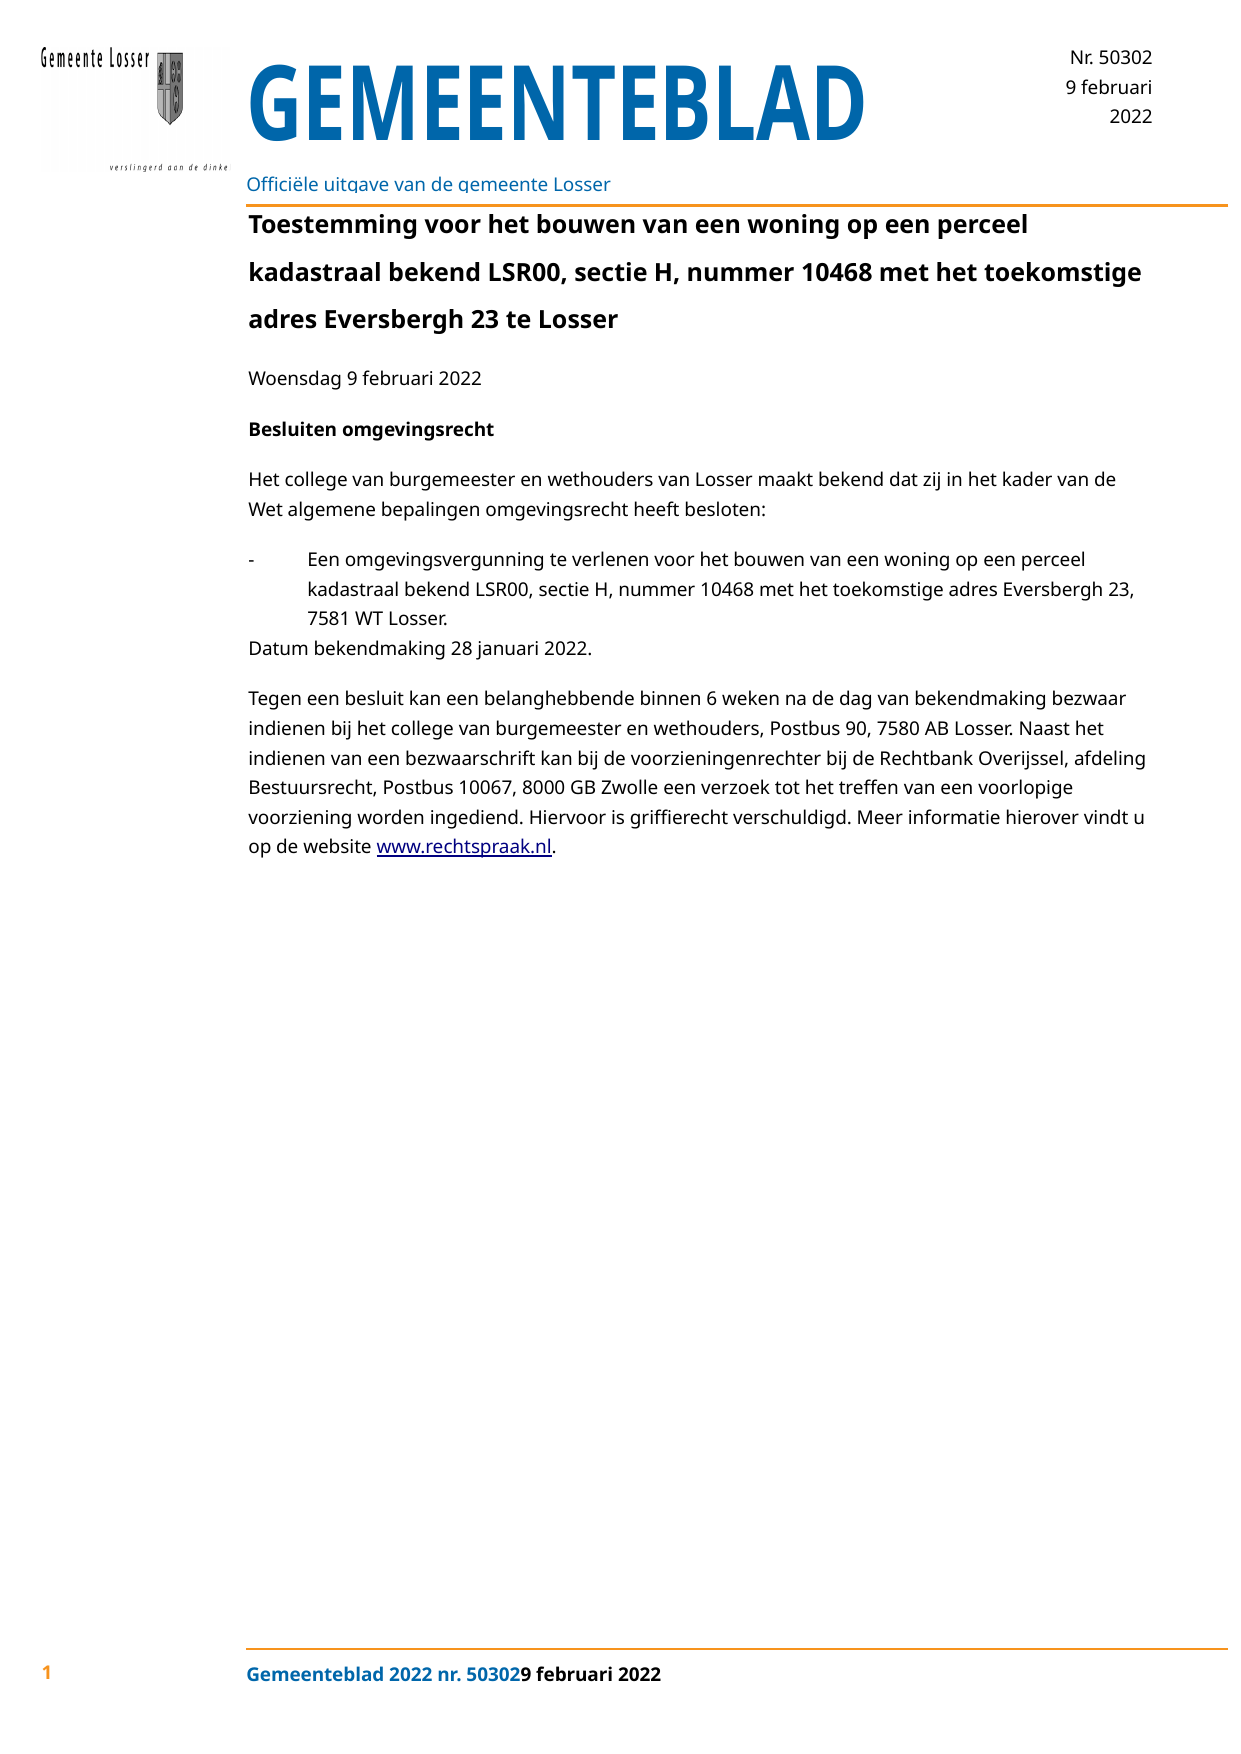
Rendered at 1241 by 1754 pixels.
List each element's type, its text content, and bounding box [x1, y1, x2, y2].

text Het college van burgemeester en wethouders van Losser maakt bekend dat zij in het kader van de Wet algemene bepalingen omgevingsrecht heeft besloten: [248, 466, 1152, 522]
text Besluiten omgevingsrecht [248, 416, 1152, 442]
list Een omgevingsvergunning te verlenen voor het bouwen van een woning op een perceel kadastraal bekend LSR00, sectie H, nummer 10468 met het toekomstige adres Eversbergh 23, 7581 WT Losser. [248, 546, 1152, 631]
text Tegen een besluit kan een belanghebbende binnen 6 weken na de dag van bekendmaking bezwaar indienen bij het college van burgemeester en wethouders, Postbus 90, 7580 AB Losser. Naast het indienen van een bezwaarschrift kan bij de voorzieningenrechter bij de Rechtbank Overijssel, afdeling Bestuursrecht, Postbus 10067, 8000 GB Zwolle een verzoek tot het treffen van een voorlopige voorziening worden ingediend. Hiervoor is griffierecht verschuldigd. Meer informatie hierover vindt u op de website www.rechtspraak.nl. [248, 686, 1152, 859]
picture [41, 47, 231, 172]
text Woensdag 9 februari 2022 [248, 366, 1152, 391]
text Datum bekendmaking 28 januari 2022. [248, 635, 1152, 661]
text Toestemming voor het bouwen van een woning op een perceel kadastraal bekend LSR00, sectie H, nummer 10468 met het toekomstige adres Eversbergh 23 te Losser [248, 207, 1152, 336]
